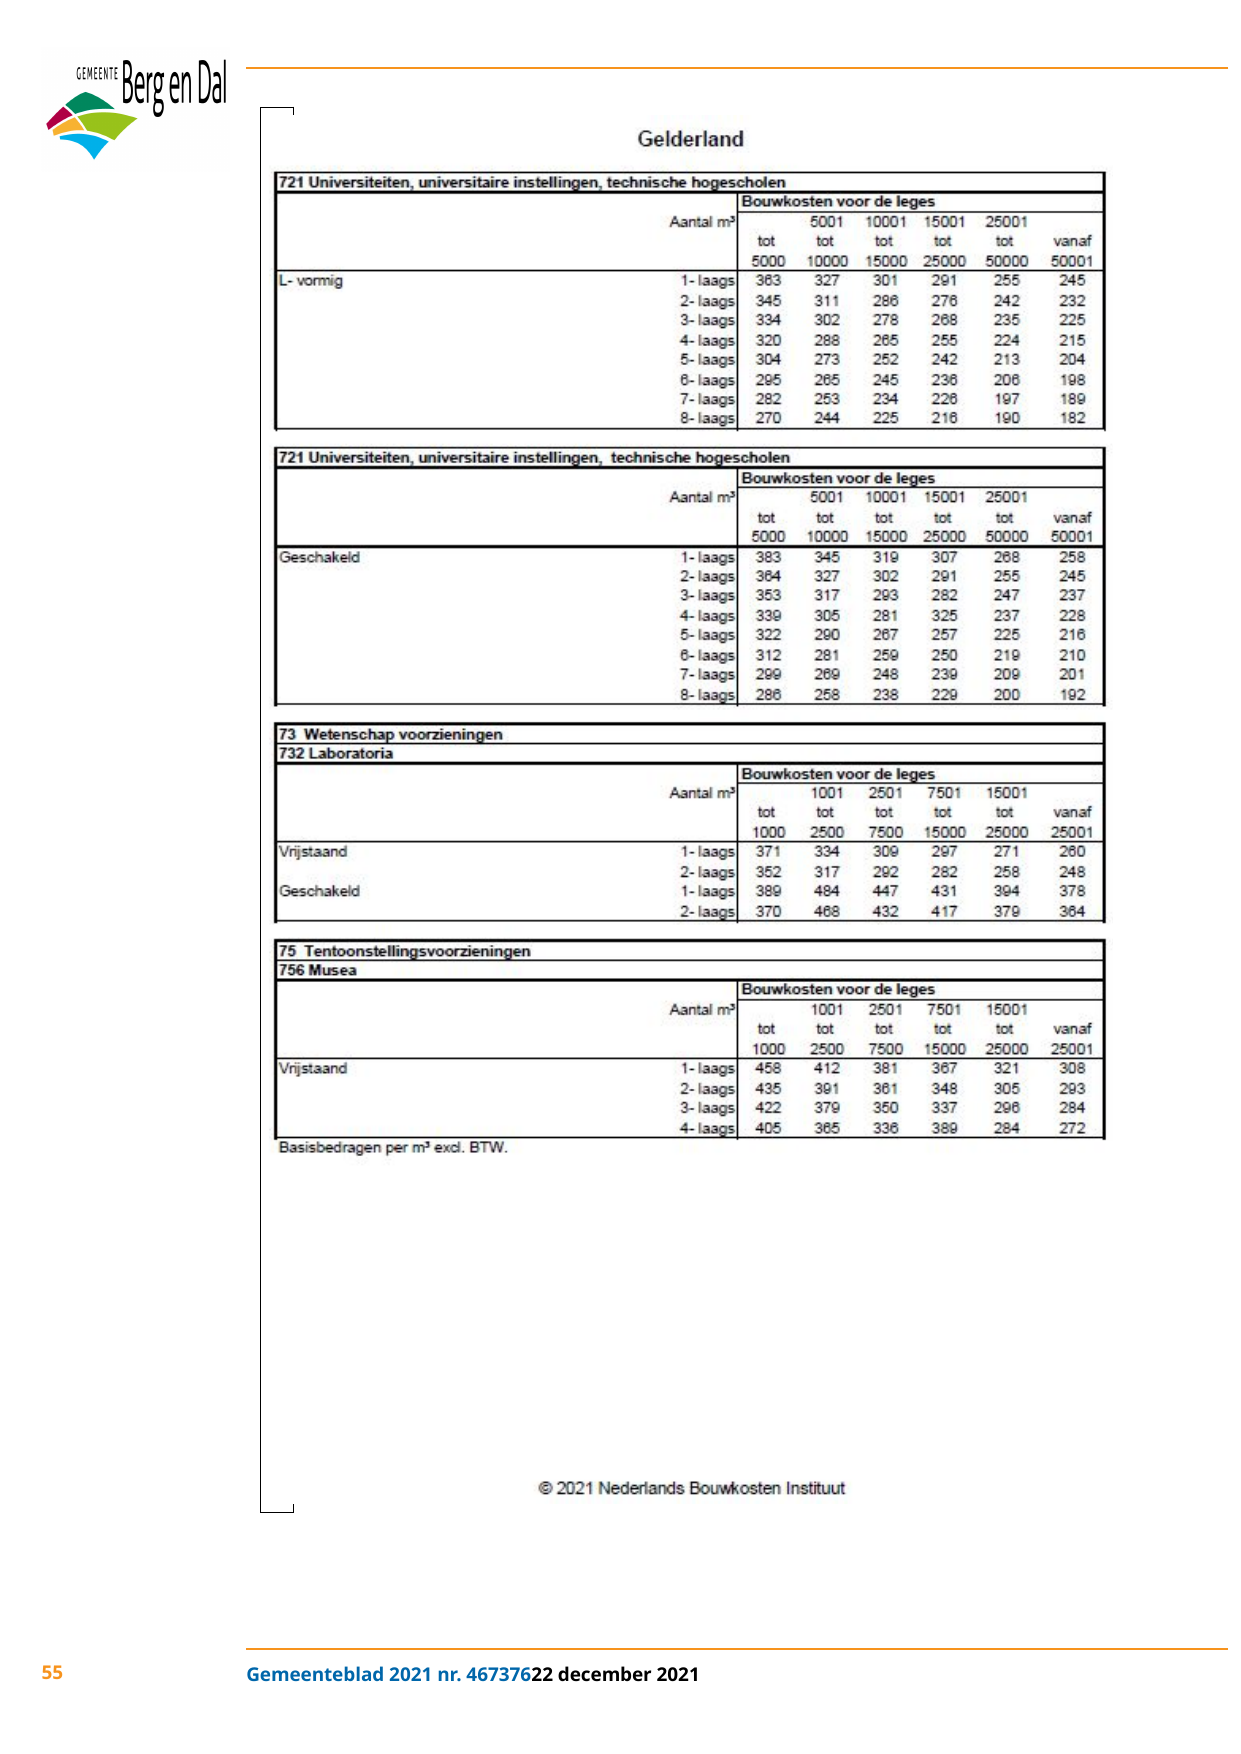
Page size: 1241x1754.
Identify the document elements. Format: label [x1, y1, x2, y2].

picture [41, 47, 231, 172]
picture [268, 115, 1113, 1504]
